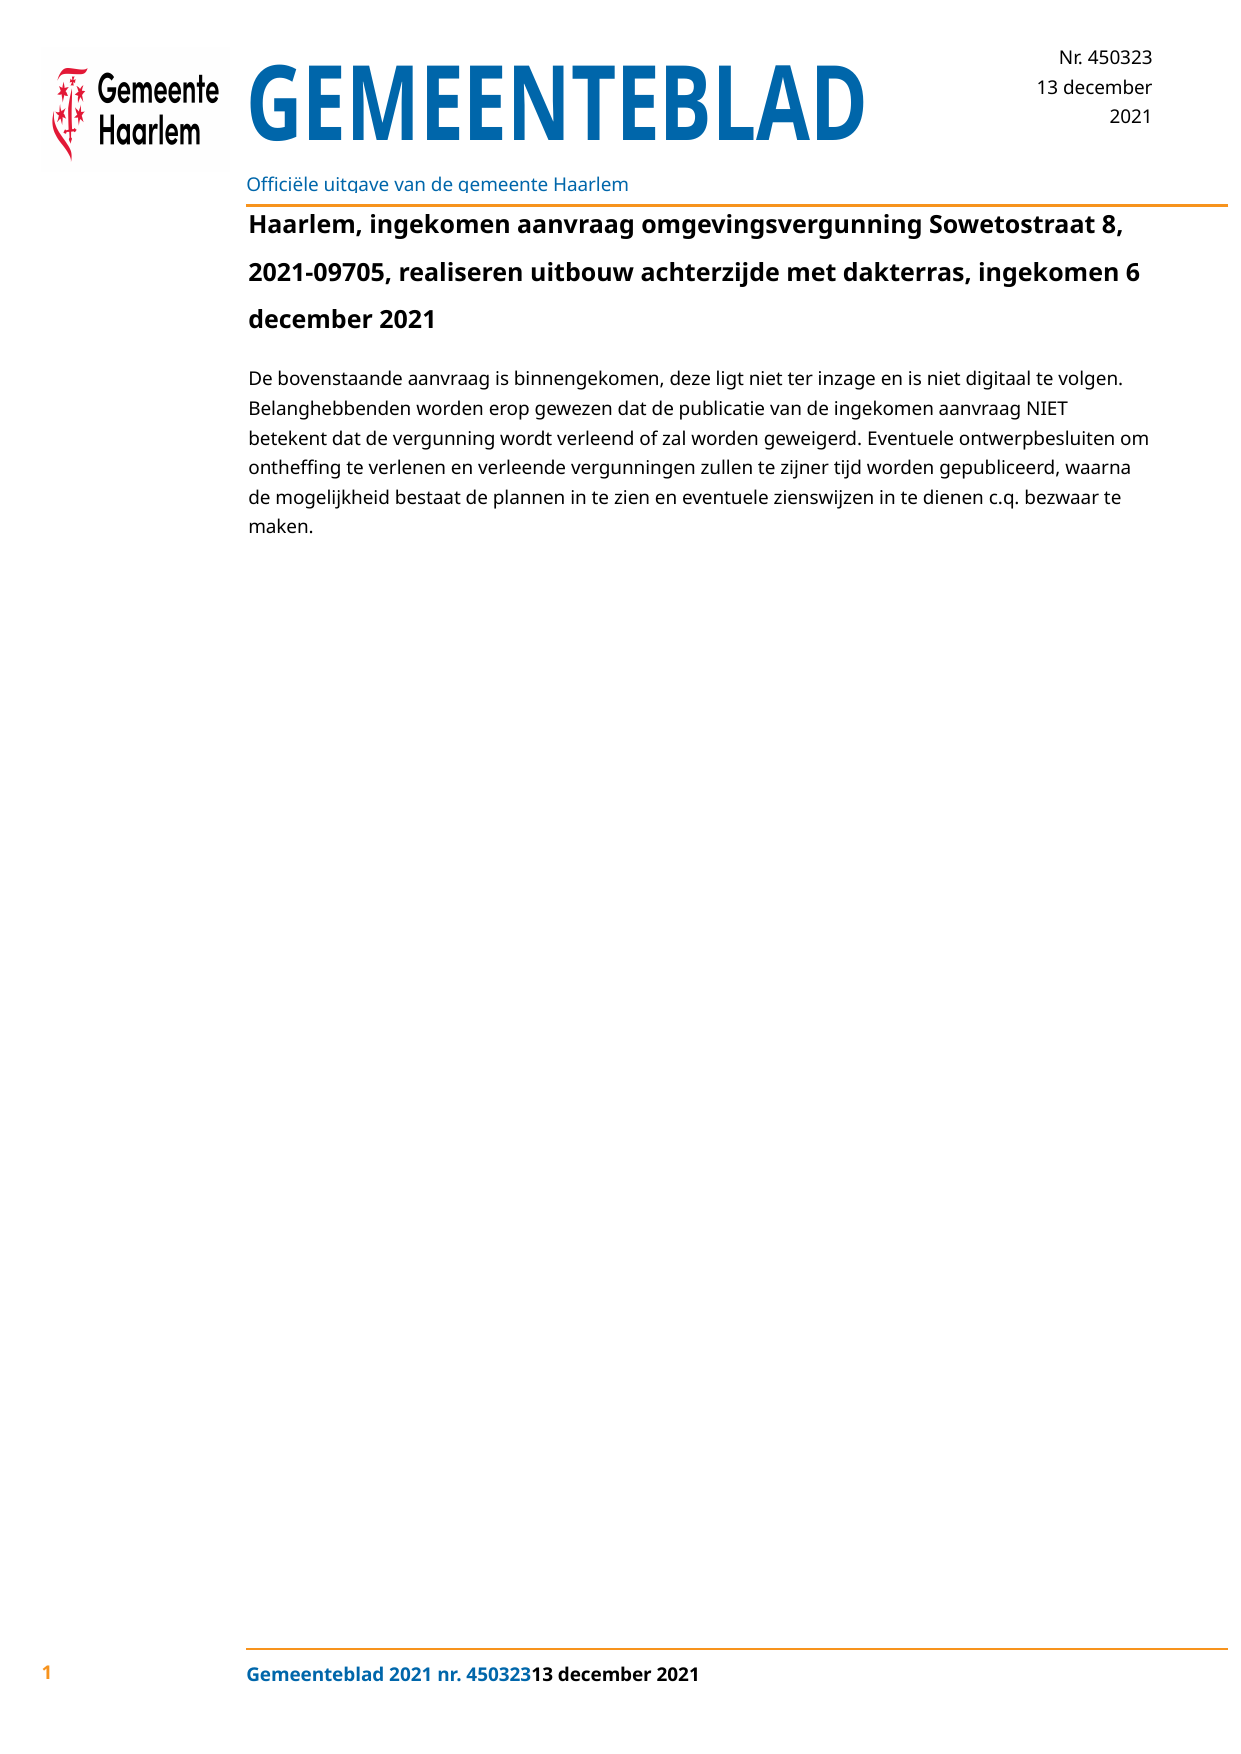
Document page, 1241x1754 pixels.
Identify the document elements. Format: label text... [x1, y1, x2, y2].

text De bovenstaande aanvraag is binnengekomen, deze ligt niet ter inzage en is niet digitaal te volgen. Belanghebbenden worden erop gewezen dat de publicatie van de ingekomen aanvraag NIET betekent dat de vergunning wordt verleend of zal worden geweigerd. Eventuele ontwerpbesluiten om ontheffing te verlenen en verleende vergunningen zullen te zijner tijd worden gepubliceerd, waarna de mogelijkheid bestaat de plannen in te zien en eventuele zienswijzen in te dienen c.q. bezwaar te maken. [248, 366, 1152, 539]
text Haarlem, ingekomen aanvraag omgevingsvergunning Sowetostraat 8, 2021-09705, realiseren uitbouw achterzijde met dakterras, ingekomen 6 december 2021 [248, 207, 1152, 336]
picture [41, 47, 231, 172]
